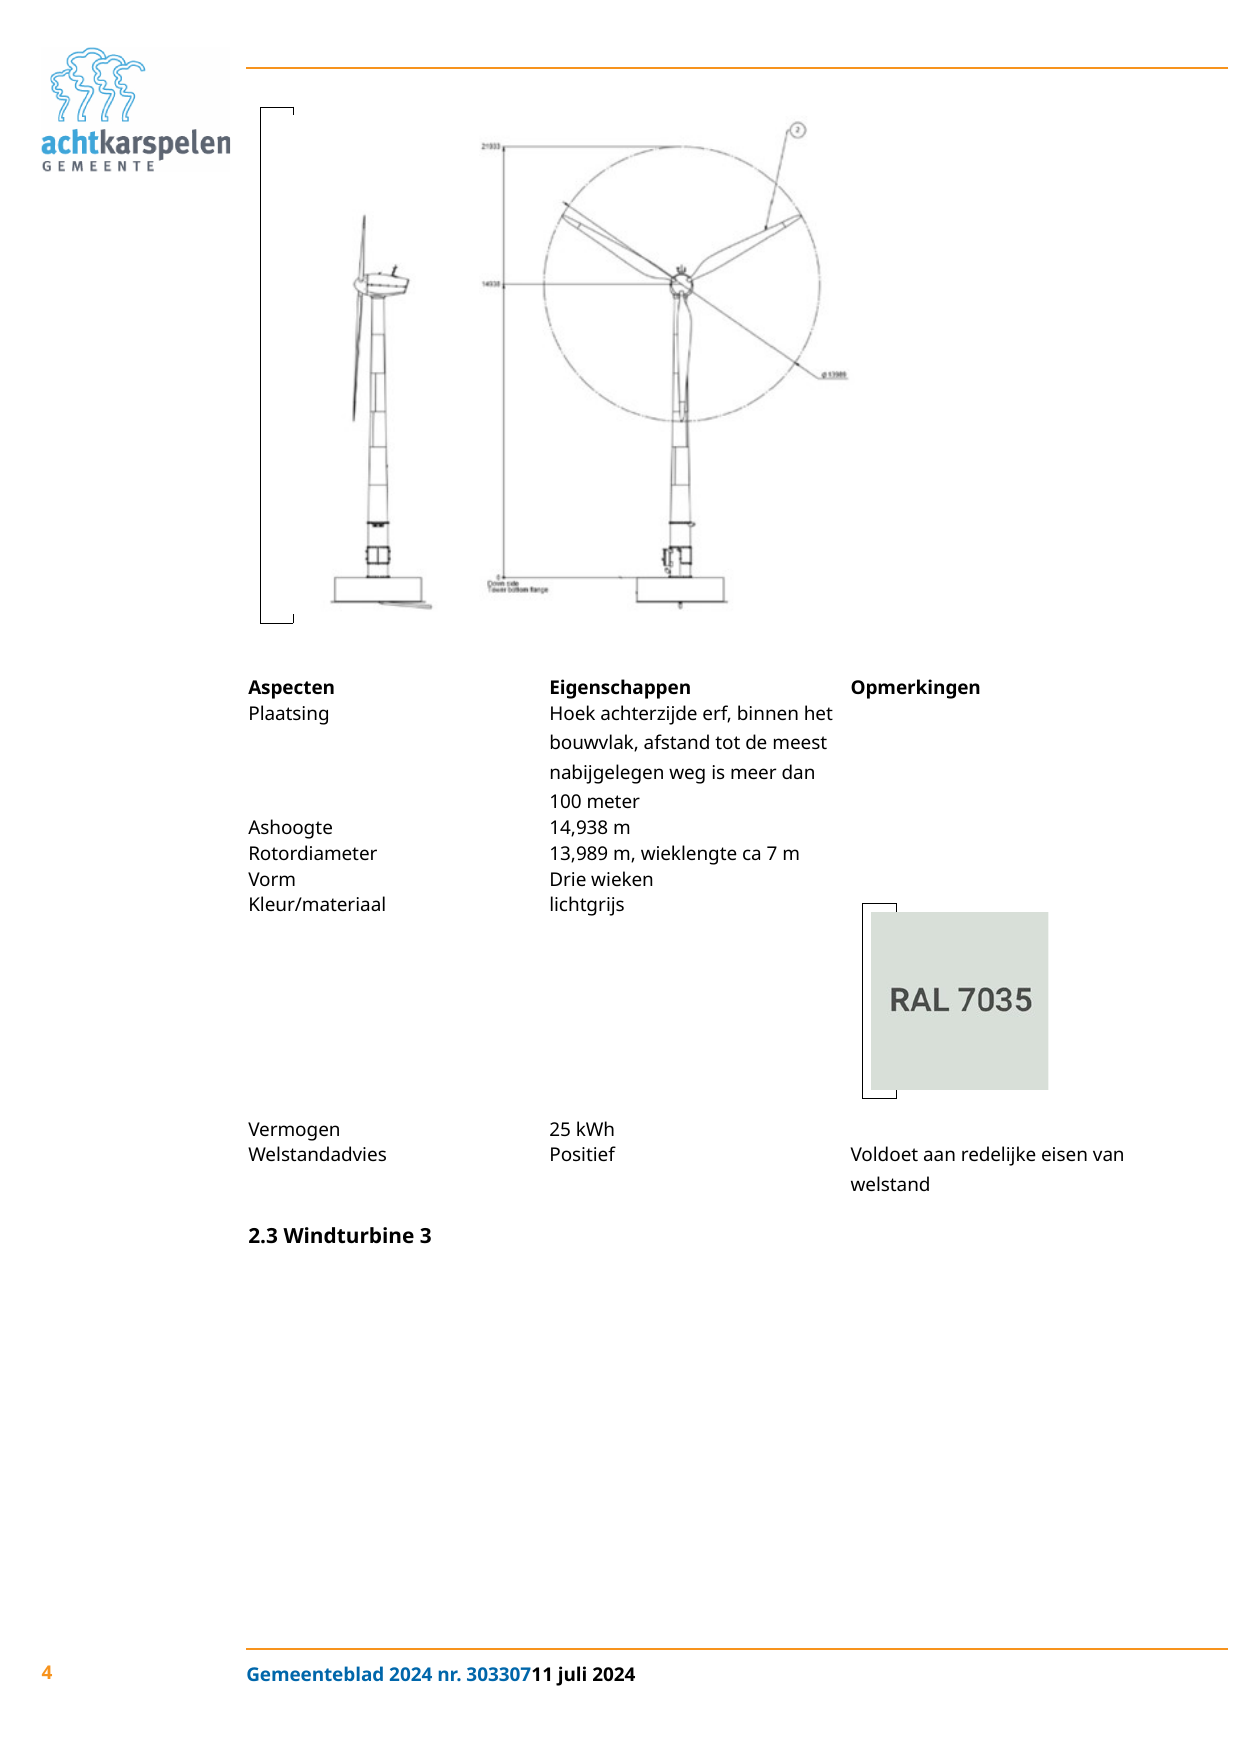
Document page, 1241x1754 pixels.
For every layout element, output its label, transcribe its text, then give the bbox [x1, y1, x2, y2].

table_header Eigenschappen [549, 674, 850, 700]
table_cell [850, 700, 1152, 814]
table_cell 13,989 m, wieklengte ca 7 m [549, 840, 850, 866]
text 2.3 Windturbine 3 [248, 1221, 1152, 1249]
table_cell lichtgrijs [549, 891, 850, 1116]
table_cell Drie wieken [549, 866, 850, 891]
table_cell [863, 1090, 896, 1098]
table_cell Kleur/materiaal [248, 891, 549, 1116]
table_cell Vorm [248, 866, 549, 891]
picture [41, 47, 231, 172]
table_cell [850, 1116, 1152, 1142]
table_cell Vermogen [248, 1116, 549, 1142]
table_cell 14,938 m [549, 814, 850, 840]
table_cell Ashoogte [248, 814, 549, 840]
table_cell Welstandadvies [248, 1142, 549, 1197]
table_cell Hoek achterzijde erf, binnen het bouwvlak, afstand tot de meest nabijgelegen weg is meer dan 100 meter [549, 700, 850, 814]
table_header Aspecten [248, 674, 549, 700]
table_header Opmerkingen [850, 674, 1152, 700]
table_cell [850, 840, 1152, 866]
table_cell [850, 814, 1152, 840]
table_cell 25 kWh [549, 1116, 850, 1142]
table_cell [863, 904, 896, 1089]
picture [871, 912, 1049, 1090]
table_cell Plaatsing [248, 700, 549, 814]
picture [268, 115, 860, 614]
table_cell [850, 866, 1152, 891]
table_cell Rotordiameter [248, 840, 549, 866]
table_cell Voldoet aan redelijke eisen van welstand [850, 1142, 1152, 1197]
table_cell Positief [549, 1142, 850, 1197]
table_cell [850, 1090, 1152, 1116]
table_cell [850, 891, 1152, 1089]
